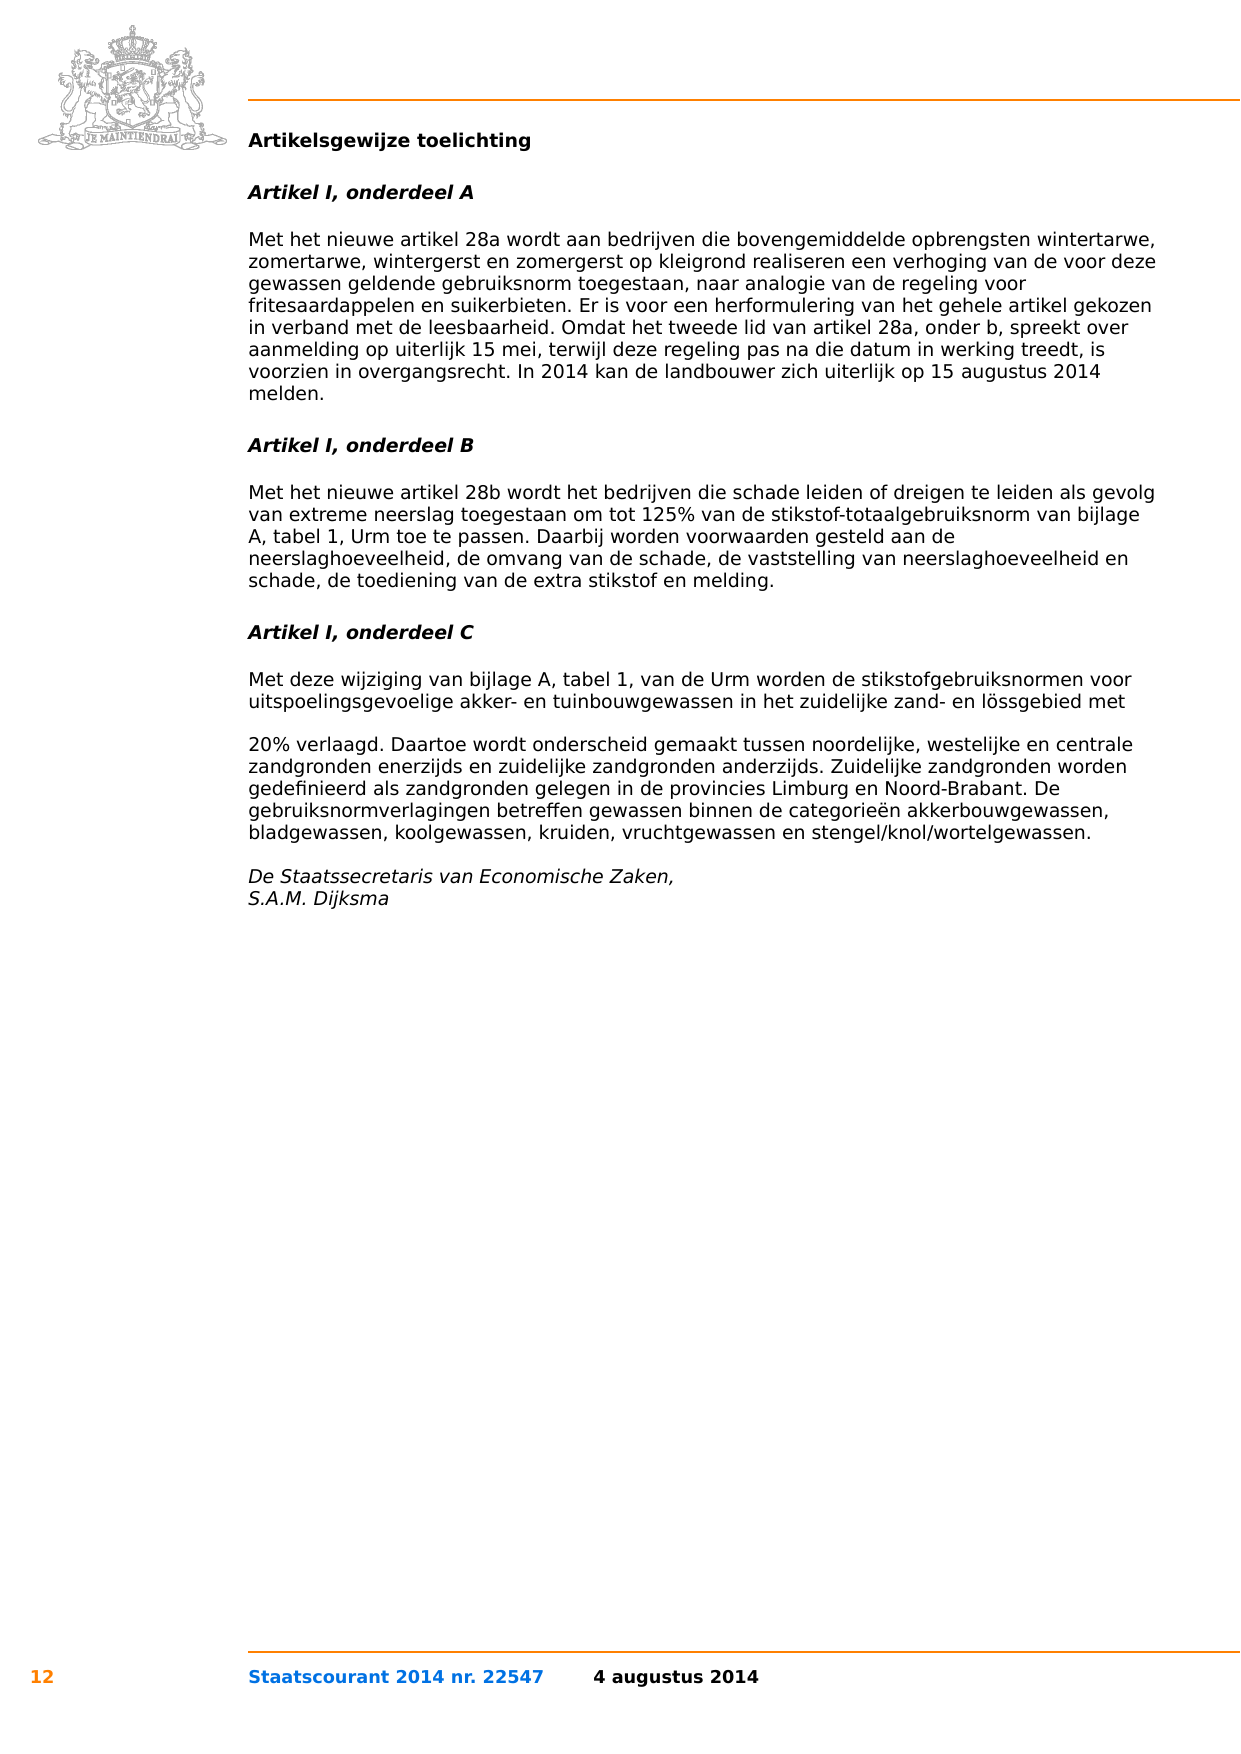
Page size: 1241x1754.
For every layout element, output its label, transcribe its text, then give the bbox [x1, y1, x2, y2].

subtitle Artikel I, onderdeel B [248, 435, 1163, 457]
text De Staatssecretaris van Economische Zaken, S.A.M. Dijksma [248, 866, 1163, 910]
text Met deze wijziging van bijlage A, tabel 1, van de Urm worden de stikstofgebruiksnormen voor uitspoelingsgevoelige akker- en tuinbouwgewassen in het zuidelijke zand- en lössgebied met [248, 668, 1163, 712]
picture [38, 25, 227, 150]
subtitle Artikelsgewijze toelichting [248, 130, 1163, 152]
text 20% verlaagd. Daartoe wordt onderscheid gemaakt tussen noordelijke, westelijke en centrale zandgronden enerzijds en zuidelijke zandgronden anderzijds. Zuidelijke zandgronden worden gedefinieerd als zandgronden gelegen in de provincies Limburg en Noord-Brabant. De gebruiksnormverlagingen betreffen gewassen binnen de categorieën akkerbouwgewassen, bladgewassen, koolgewassen, kruiden, vruchtgewassen en stengel/knol/wortelgewassen. [248, 734, 1163, 844]
subtitle Artikel I, onderdeel C [248, 622, 1163, 643]
text Met het nieuwe artikel 28b wordt het bedrijven die schade leiden of dreigen te leiden als gevolg van extreme neerslag toegestaan om tot 125% van de stikstof-totaalgebruiksnorm van bijlage A, tabel 1, Urm toe te passen. Daarbij worden voorwaarden gesteld aan de neerslaghoeveelheid, de omvang van de schade, de vaststelling van neerslaghoeveelheid en schade, de toediening van de extra stikstof en melding. [248, 482, 1163, 592]
text Met het nieuwe artikel 28a wordt aan bedrijven die bovengemiddelde opbrengsten wintertarwe, zomertarwe, wintergerst en zomergerst op kleigrond realiseren een verhoging van de voor deze gewassen geldende gebruiksnorm toegestaan, naar analogie van de regeling voor fritesaardappelen en suikerbieten. Er is voor een herformulering van het gehele artikel gekozen in verband met de leesbaarheid. Omdat het tweede lid van artikel 28a, onder b, spreekt over aanmelding op uiterlijk 15 mei, terwijl deze regeling pas na die datum in werking treedt, is voorzien in overgangsrecht. In 2014 kan de landbouwer zich uiterlijk op 15 augustus 2014 melden. [248, 229, 1163, 405]
subtitle Artikel I, onderdeel A [248, 182, 1163, 204]
